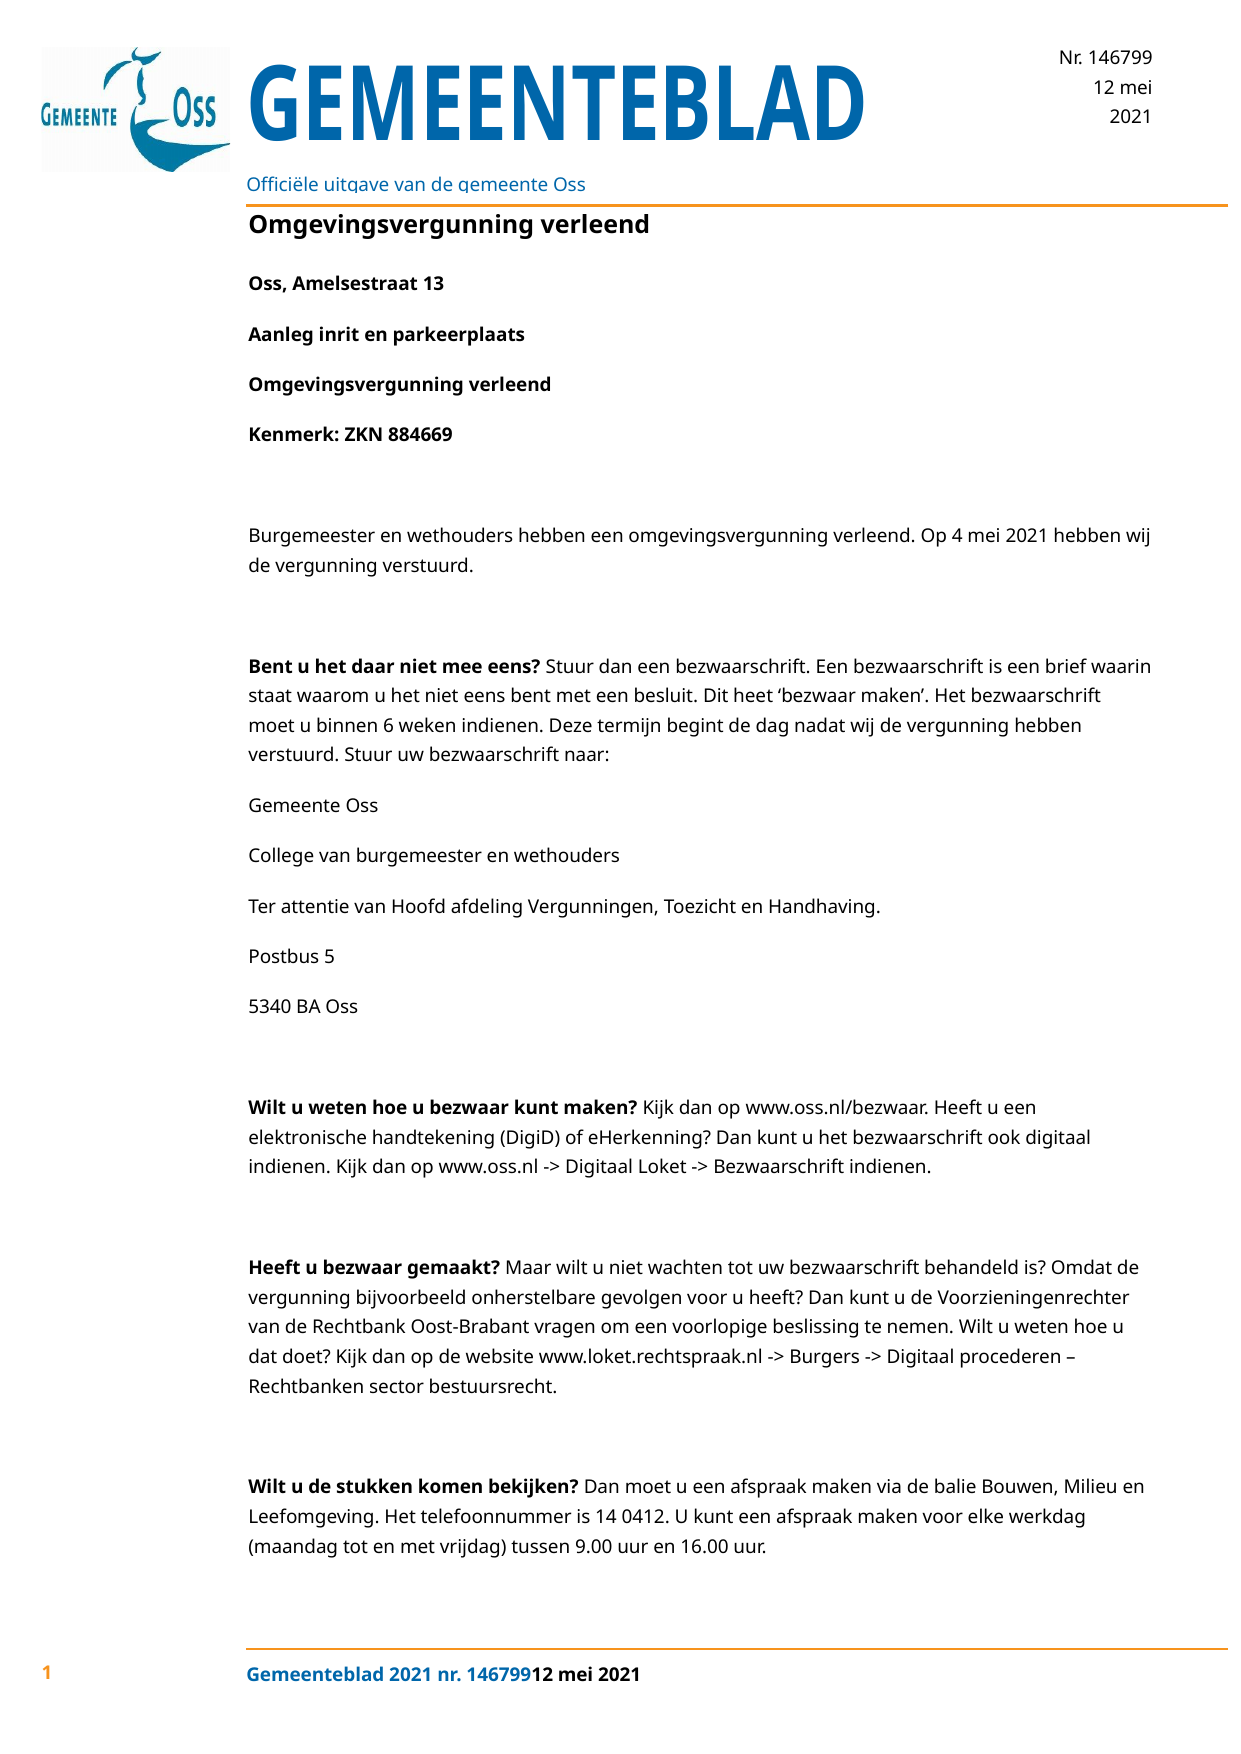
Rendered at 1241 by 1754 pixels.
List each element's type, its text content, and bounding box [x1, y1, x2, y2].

text College van burgemeester en wethouders [248, 842, 1152, 868]
text Wilt u de stukken komen bekijken? Dan moet u een afspraak maken via de balie Bouwen, Milieu en Leefomgeving. Het telefoonnummer is 14 0412. U kunt een afspraak maken voor elke werkdag (maandag tot en met vrijdag) tussen 9.00 uur en 16.00 uur. [248, 1474, 1152, 1558]
text Aanleg inrit en parkeerplaats [248, 321, 1152, 346]
picture [41, 47, 231, 172]
text Burgemeester en wethouders hebben een omgevingsvergunning verleend. Op 4 mei 2021 hebben wij de vergunning verstuurd. [248, 522, 1152, 578]
text Bent u het daar niet mee eens? Stuur dan een bezwaarschrift. Een bezwaarschrift is een brief waarin staat waarom u het niet eens bent met een besluit. Dit heet ‘bezwaar maken’. Het bezwaarschrift moet u binnen 6 weken indienen. Deze termijn begint de dag nadat wij de vergunning hebben verstuurd. Stuur uw bezwaarschrift naar: [248, 653, 1152, 767]
text Wilt u weten hoe u bezwaar kunt maken? Kijk dan op www.oss.nl/bezwaar. Heeft u een elektronische handtekening (DigiD) of eHerkenning? Dan kunt u het bezwaarschrift ook digitaal indienen. Kijk dan op www.oss.nl -> Digitaal Loket -> Bezwaarschrift indienen. [248, 1094, 1152, 1179]
text Heeft u bezwaar gemaakt? Maar wilt u niet wachten tot uw bezwaarschrift behandeld is? Omdat de vergunning bijvoorbeeld onherstelbare gevolgen voor u heeft? Dan kunt u de Voorzieningenrechter van de Rechtbank Oost-Brabant vragen om een voorlopige beslissing te nemen. Wilt u weten hoe u dat doet? Kijk dan op de website www.loket.rechtspraak.nl -> Burgers -> Digitaal procederen – Rechtbanken sector bestuursrecht. [248, 1254, 1152, 1398]
text Ter attentie van Hoofd afdeling Vergunningen, Toezicht en Handhaving. [248, 893, 1152, 918]
text Gemeente Oss [248, 792, 1152, 818]
text Omgevingsvergunning verleend [248, 207, 1152, 241]
text 5340 BA Oss [248, 994, 1152, 1019]
text Kenmerk: ZKN 884669 [248, 422, 1152, 447]
text Omgevingsvergunning verleend [248, 371, 1152, 397]
text Postbus 5 [248, 943, 1152, 969]
text Oss, Amelsestraat 13 [248, 270, 1152, 296]
